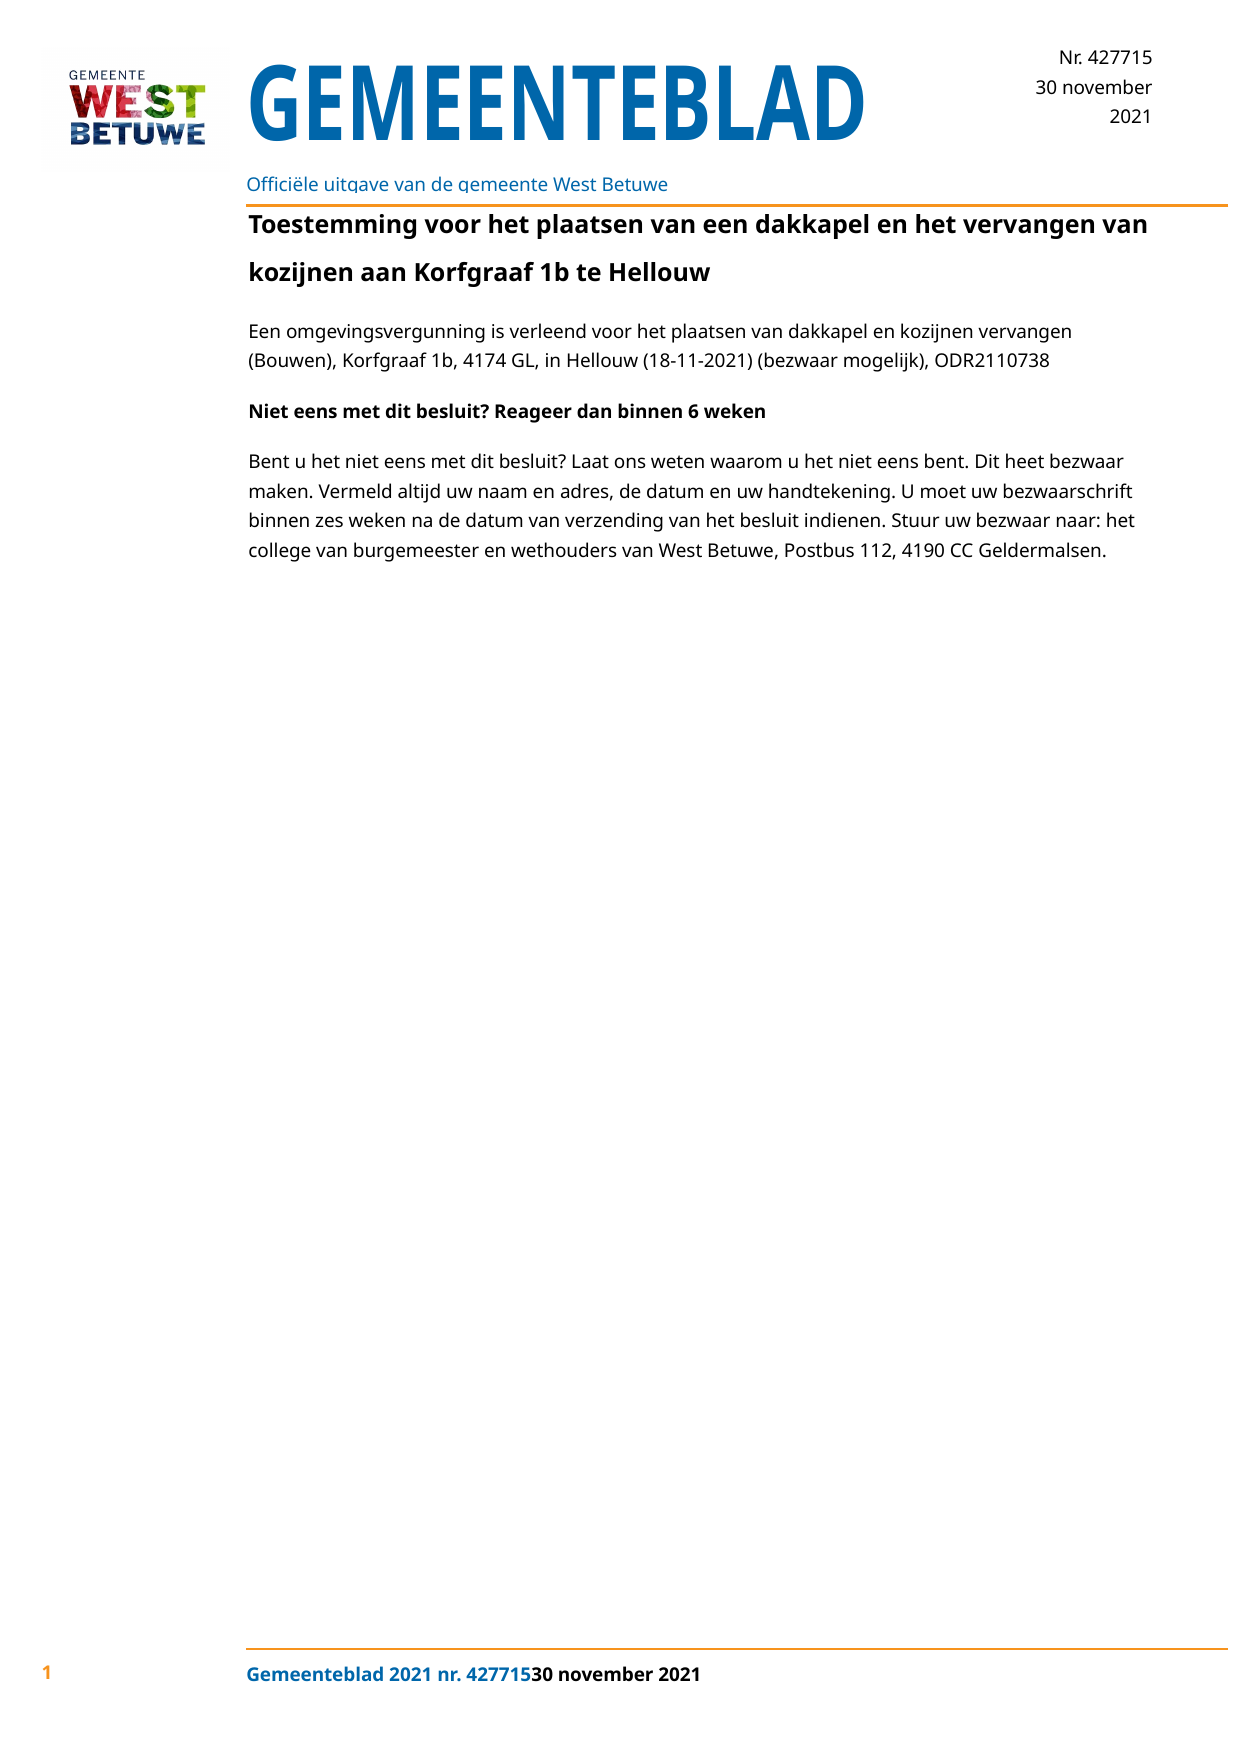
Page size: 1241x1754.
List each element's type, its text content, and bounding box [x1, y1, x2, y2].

text Een omgevingsvergunning is verleend voor het plaatsen van dakkapel en kozijnen vervangen (Bouwen), Korfgraaf 1b, 4174 GL, in Hellouw (18-11-2021) (bezwaar mogelijk), ODR2110738 [248, 318, 1152, 373]
text Bent u het niet eens met dit besluit? Laat ons weten waarom u het niet eens bent. Dit heet bezwaar maken. Vermeld altijd uw naam en adres, de datum en uw handtekening. U moet uw bezwaarschrift binnen zes weken na de datum van verzending van het besluit indienen. Stuur uw bezwaar naar: het college van burgemeester en wethouders van West Betuwe, Postbus 112, 4190 CC Geldermalsen. [248, 448, 1152, 563]
text Toestemming voor het plaatsen van een dakkapel en het vervangen van kozijnen aan Korfgraaf 1b te Hellouw [248, 207, 1152, 288]
text Niet eens met dit besluit? Reageer dan binnen 6 weken [248, 398, 1152, 424]
picture [41, 47, 231, 172]
